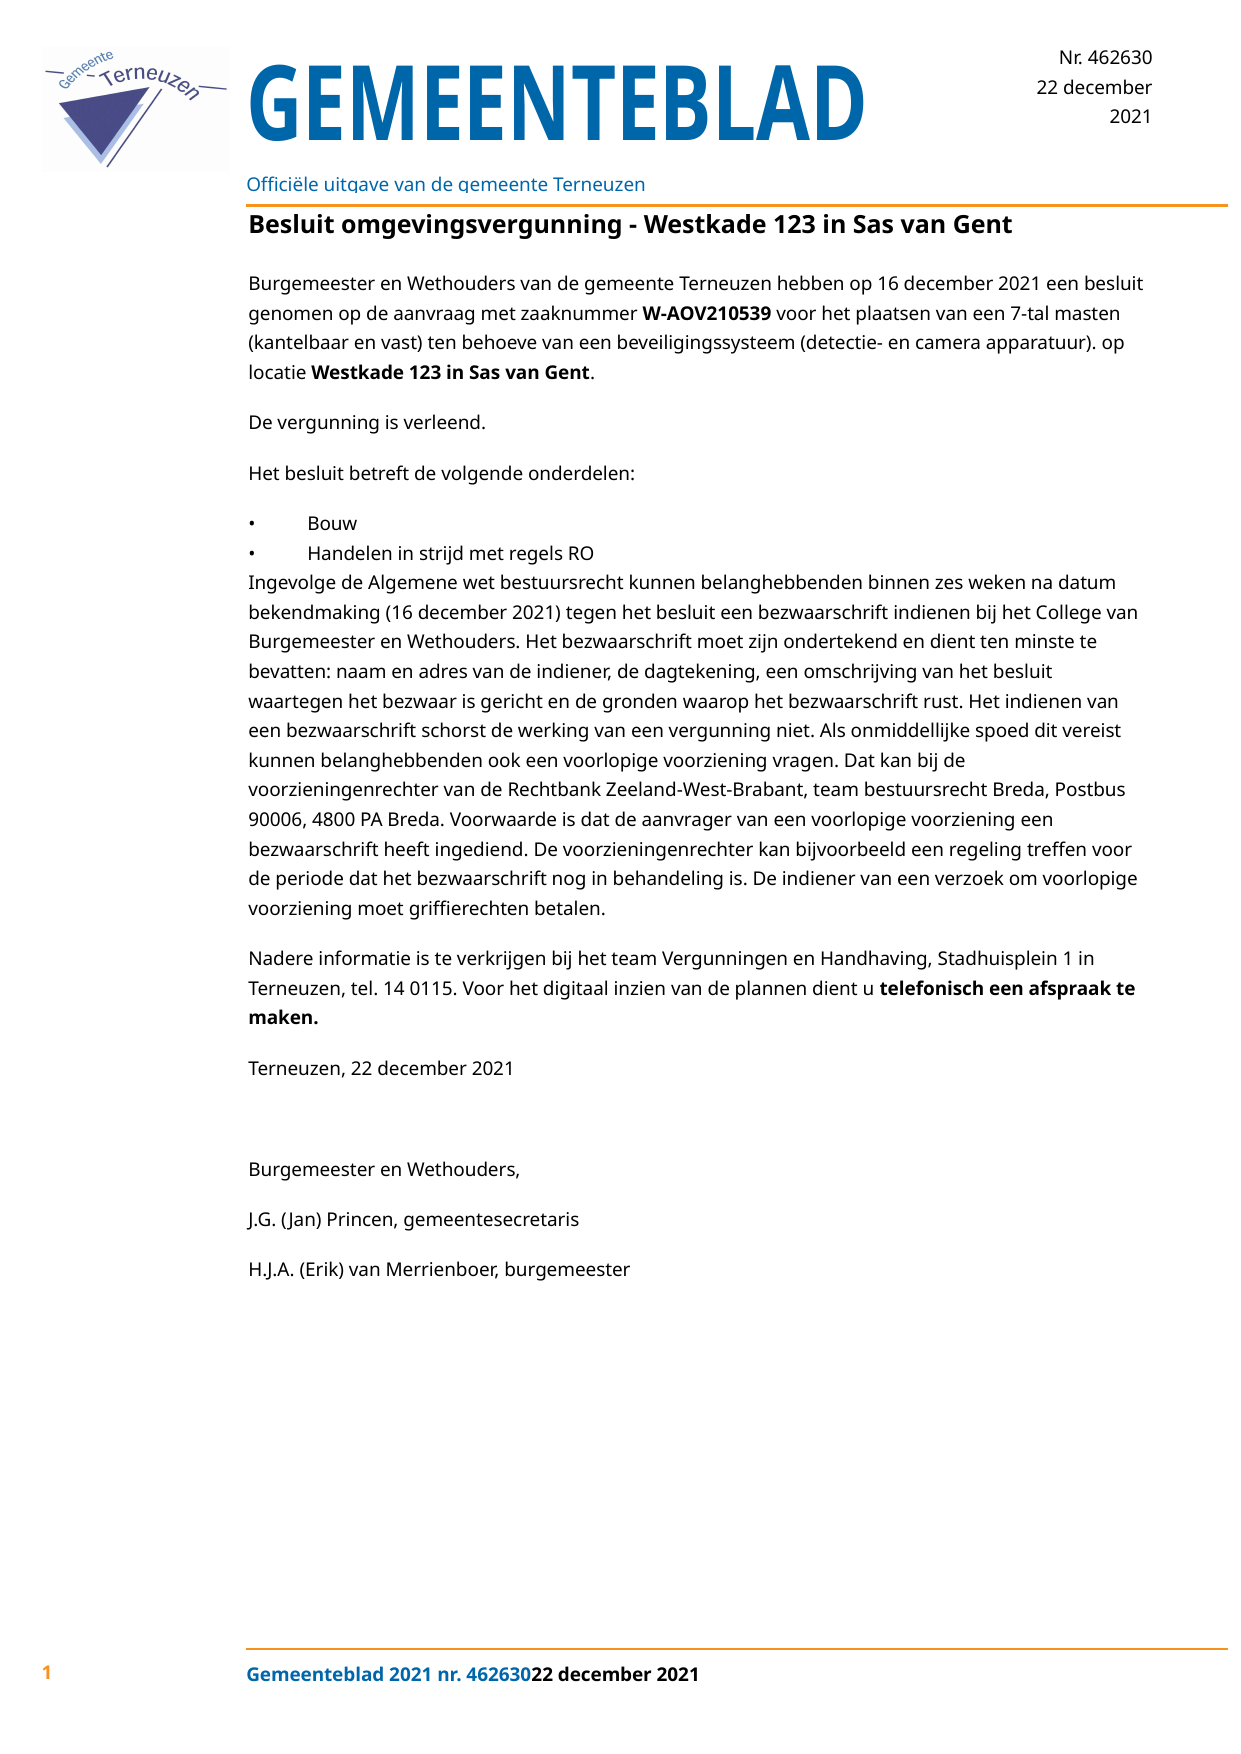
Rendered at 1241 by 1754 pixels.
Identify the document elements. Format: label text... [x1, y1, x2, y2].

picture [41, 47, 231, 172]
text Burgemeester en Wethouders van de gemeente Terneuzen hebben op 16 december 2021 een besluit genomen op de aanvraag met zaaknummer W-AOV210539 voor het plaatsen van een 7-tal masten (kantelbaar en vast) ten behoeve van een beveiligingssysteem (detectie- en camera apparatuur). op locatie Westkade 123 in Sas van Gent. [248, 270, 1152, 385]
text Terneuzen, 22 december 2021 [248, 1055, 1152, 1081]
text Burgemeester en Wethouders, [248, 1156, 1152, 1181]
text Nadere informatie is te verkrijgen bij het team Vergunningen en Handhaving, Stadhuisplein 1 in Terneuzen, tel. 14 0115. Voor het digitaal inzien van de plannen dient u telefonisch een afspraak te maken. [248, 945, 1152, 1030]
text H.J.A. (Erik) van Merrienboer, burgemeester [248, 1257, 1152, 1282]
text Ingevolge de Algemene wet bestuursrecht kunnen belanghebbenden binnen zes weken na datum bekendmaking (16 december 2021) tegen het besluit een bezwaarschrift indienen bij het College van Burgemeester en Wethouders. Het bezwaarschrift moet zijn ondertekend en dient ten minste te bevatten: naam en adres van de indiener, de dagtekening, een omschrijving van het besluit waartegen het bezwaar is gericht en de gronden waarop het bezwaarschrift rust. Het indienen van een bezwaarschrift schorst de werking van een vergunning niet. Als onmiddellijke spoed dit vereist kunnen belanghebbenden ook een voorlopige voorziening vragen. Dat kan bij de voorzieningenrechter van de Rechtbank Zeeland-West-Brabant, team bestuursrecht Breda, Postbus 90006, 4800 PA Breda. Voorwaarde is dat de aanvrager van een voorlopige voorziening een bezwaarschrift heeft ingediend. De voorzieningenrechter kan bijvoorbeeld een regeling treffen voor de periode dat het bezwaarschrift nog in behandeling is. De indiener van een verzoek om voorlopige voorziening moet griffierechten betalen. [248, 569, 1152, 921]
list Handelen in strijd met regels RO [248, 540, 1152, 566]
text De vergunning is verleend. [248, 409, 1152, 435]
text Het besluit betreft de volgende onderdelen: [248, 460, 1152, 486]
text J.G. (Jan) Princen, gemeentesecretaris [248, 1206, 1152, 1232]
list Bouw [248, 510, 1152, 536]
text Besluit omgevingsvergunning - Westkade 123 in Sas van Gent [248, 207, 1152, 241]
